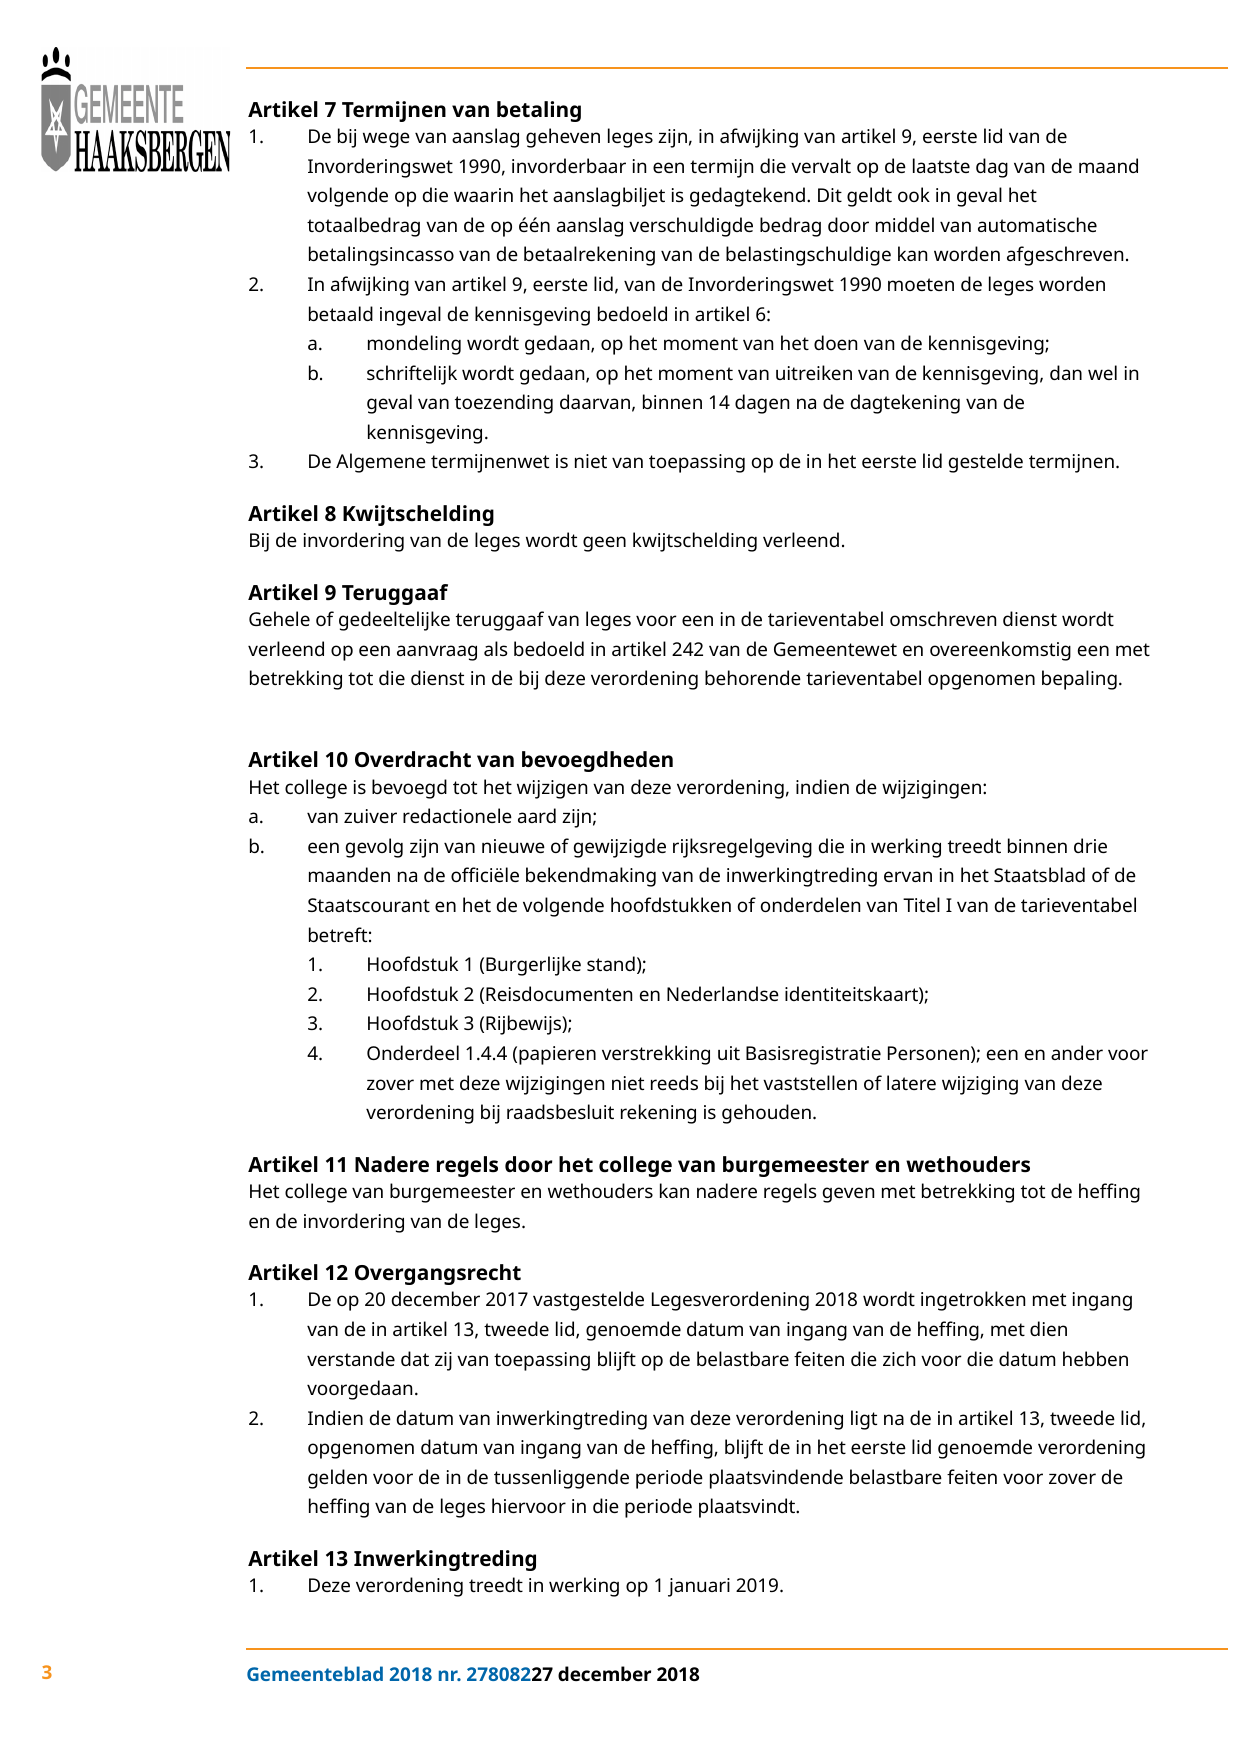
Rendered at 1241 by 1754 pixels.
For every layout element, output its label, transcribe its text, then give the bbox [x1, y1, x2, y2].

text Gehele of gedeeltelijke teruggaaf van leges voor een in de tarieventabel omschreven dienst wordt verleend op een aanvraag als bedoeld in artikel 242 van de Gemeentewet en overeenkomstig een met betrekking tot die dienst in de bij deze verordening behorende tarieventabel opgenomen bepaling. [248, 606, 1152, 691]
text Artikel 8 Kwijtschelding [248, 499, 1152, 527]
text Artikel 13 Inwerkingtreding [248, 1544, 1152, 1573]
text Artikel 7 Termijnen van betaling [248, 95, 1152, 123]
list De Algemene termijnenwet is niet van toepassing op de in het eerste lid gestelde termijnen. [248, 449, 1152, 474]
text Artikel 9 Teruggaaf [248, 578, 1152, 606]
text Artikel 11 Nadere regels door het college van burgemeester en wethouders [248, 1150, 1152, 1178]
list Hoofdstuk 1 (Burgerlijke stand); [307, 951, 1152, 977]
text Het college van burgemeester en wethouders kan nadere regels geven met betrekking tot de heffing en de invordering van de leges. [248, 1178, 1152, 1233]
text Artikel 10 Overdracht van bevoegdheden [248, 746, 1152, 774]
list Hoofdstuk 3 (Rijbewijs); [307, 1011, 1152, 1036]
text Het college is bevoegd tot het wijzigen van deze verordening, indien de wijzigingen: [248, 774, 1152, 800]
list De op 20 december 2017 vastgestelde Legesverordening 2018 wordt ingetrokken met ingang van de in artikel 13, tweede lid, genoemde datum van ingang van de heffing, met dien verstande dat zij van toepassing blijft op de belastbare feiten die zich voor die datum hebben voorgedaan. [248, 1287, 1152, 1401]
list Deze verordening treedt in werking op 1 januari 2019. [248, 1573, 1152, 1598]
list mondeling wordt gedaan, op het moment van het doen van de kennisgeving; [307, 330, 1152, 356]
list een gevolg zijn van nieuwe of gewijzigde rijksregelgeving die in werking treedt binnen drie maanden na de officiële bekendmaking van de inwerkingtreding ervan in het Staatsblad of de Staatscourant en het de volgende hoofdstukken of onderdelen van Titel I van de tarieventabel betreft: [248, 833, 1152, 948]
list schriftelijk wordt gedaan, op het moment van uitreiken van de kennisgeving, dan wel in geval van toezending daarvan, binnen 14 dagen na de dagtekening van de kennisgeving. [307, 360, 1152, 445]
list Hoofdstuk 2 (Reisdocumenten en Nederlandse identiteitskaart); [307, 981, 1152, 1007]
text Bij de invordering van de leges wordt geen kwijtschelding verleend. [248, 527, 1152, 553]
picture [41, 47, 231, 172]
list De bij wege van aanslag geheven leges zijn, in afwijking van artikel 9, eerste lid van de Invorderingswet 1990, invorderbaar in een termijn die vervalt op de laatste dag van de maand volgende op die waarin het aanslagbiljet is gedagtekend. Dit geldt ook in geval het totaalbedrag van de op één aanslag verschuldigde bedrag door middel van automatische betalingsincasso van de betaalrekening van de belastingschuldige kan worden afgeschreven. [248, 123, 1152, 267]
list In afwijking van artikel 9, eerste lid, van de Invorderingswet 1990 moeten de leges worden betaald ingeval de kennisgeving bedoeld in artikel 6: [248, 271, 1152, 326]
list van zuiver redactionele aard zijn; [248, 803, 1152, 829]
list Onderdeel 1.4.4 (papieren verstrekking uit Basisregistratie Personen); een en ander voor zover met deze wijzigingen niet reeds bij het vaststellen of latere wijziging van deze verordening bij raadsbesluit rekening is gehouden. [307, 1040, 1152, 1125]
text Artikel 12 Overgangsrecht [248, 1258, 1152, 1287]
list Indien de datum van inwerkingtreding van deze verordening ligt na de in artikel 13, tweede lid, opgenomen datum van ingang van de heffing, blijft de in het eerste lid genoemde verordening gelden voor de in de tussenliggende periode plaatsvindende belastbare feiten voor zover de heffing van de leges hiervoor in die periode plaatsvindt. [248, 1405, 1152, 1519]
